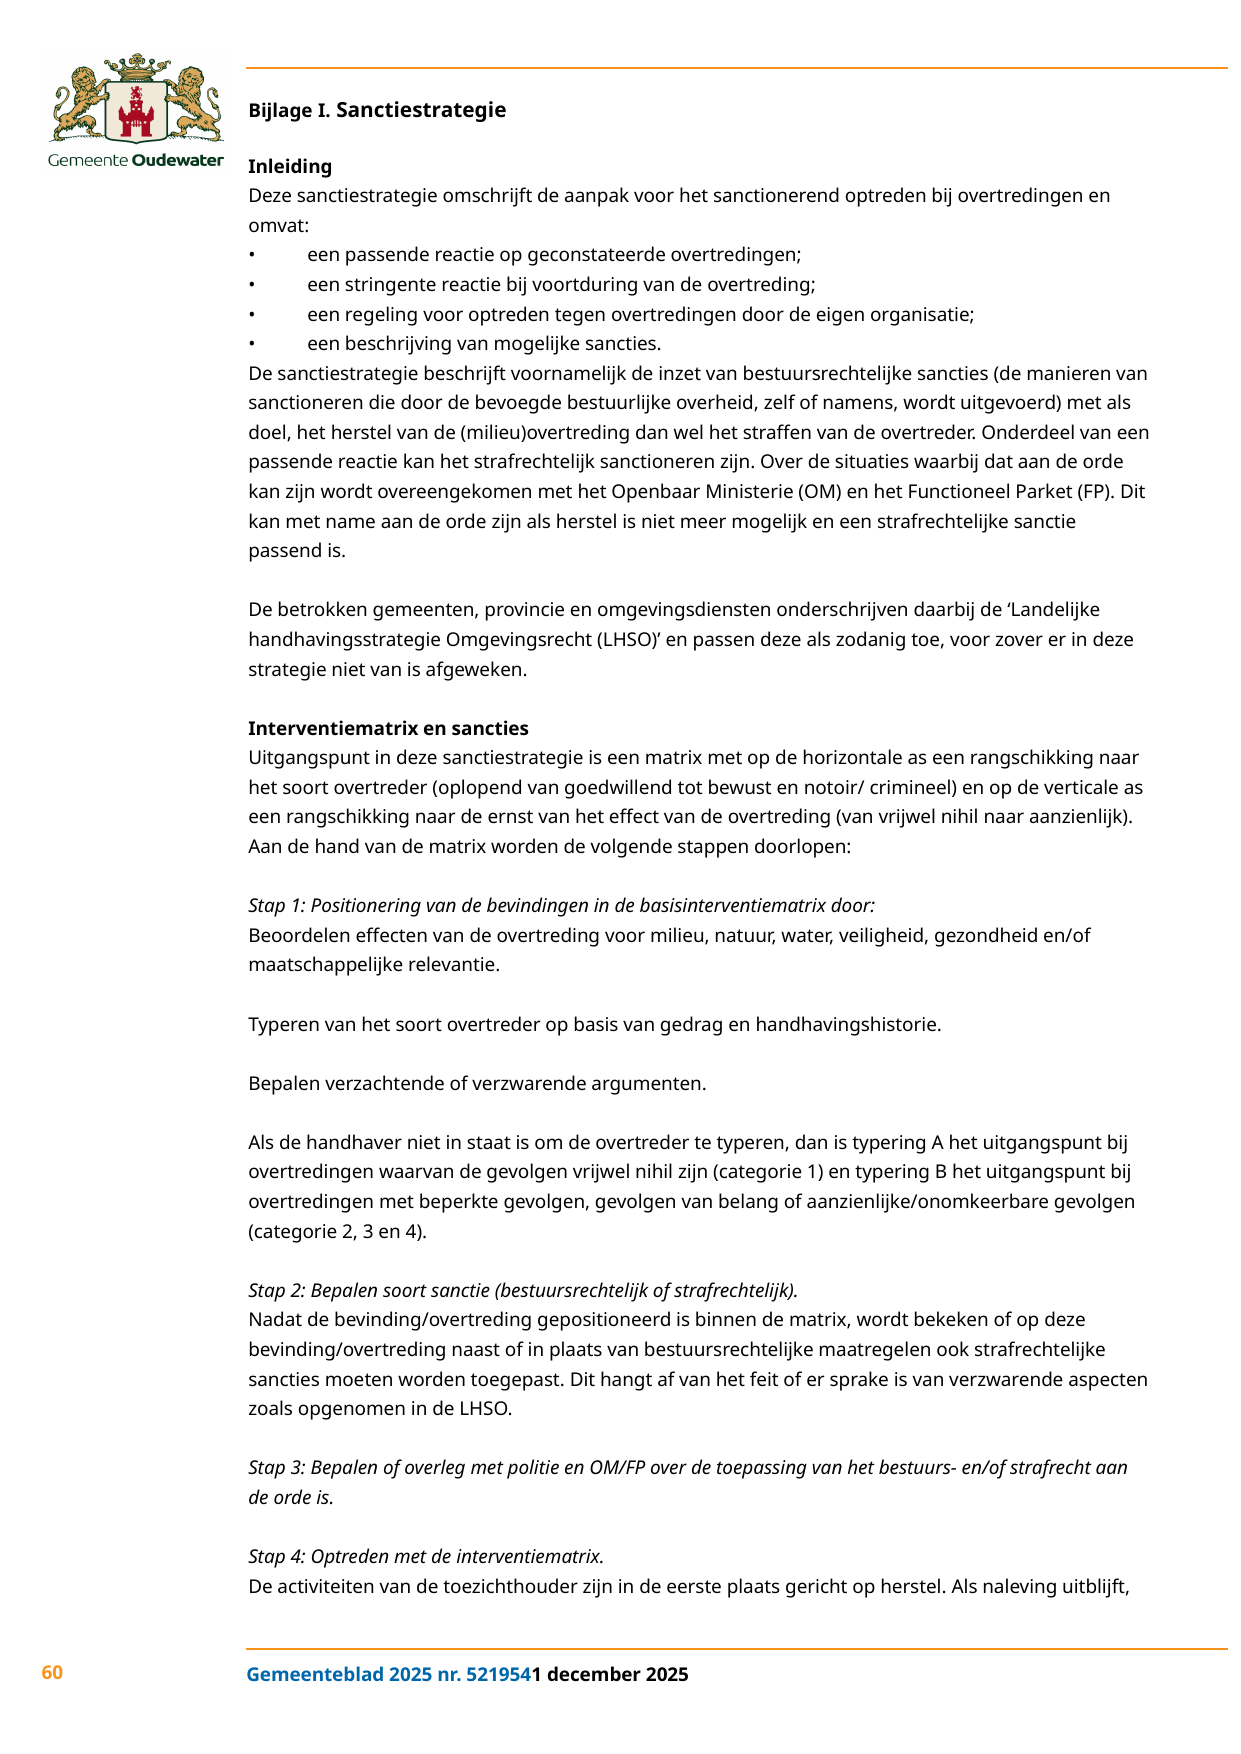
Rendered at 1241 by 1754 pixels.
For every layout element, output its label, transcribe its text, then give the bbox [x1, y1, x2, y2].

text Uitgangspunt in deze sanctiestrategie is een matrix met op de horizontale as een rangschikking naar het soort overtreder (oplopend van goedwillend tot bewust en notoir/ crimineel) en op de verticale as een rangschikking naar de ernst van het effect van de overtreding (van vrijwel nihil naar aanzienlijk). Aan de hand van de matrix worden de volgende stappen doorlopen: [248, 744, 1152, 859]
text Bepalen verzachtende of verzwarende argumenten. [248, 1070, 1152, 1096]
text De activiteiten van de toezichthouder zijn in de eerste plaats gericht op herstel. Als naleving uitblijft, [248, 1573, 1152, 1599]
list een beschrijving van mogelijke sancties. [248, 330, 1152, 356]
text Interventiematrix en sancties [248, 715, 1152, 741]
text Stap 2: Bepalen soort sanctie (bestuursrechtelijk of strafrechtelijk). [248, 1277, 1152, 1303]
list een stringente reactie bij voortduring van de overtreding; [248, 271, 1152, 297]
text Als de handhaver niet in staat is om de overtreder te typeren, dan is typering A het uitgangspunt bij overtredingen waarvan de gevolgen vrijwel nihil zijn (categorie 1) en typering B het uitgangspunt bij overtredingen met beperkte gevolgen, gevolgen van belang of aanzienlijke/onomkeerbare gevolgen (categorie 2, 3 en 4). [248, 1129, 1152, 1244]
text Deze sanctiestrategie omschrijft de aanpak voor het sanctionerend optreden bij overtredingen en omvat: [248, 182, 1152, 238]
text Beoordelen effecten van de overtreding voor milieu, natuur, water, veiligheid, gezondheid en/of maatschappelijke relevantie. [248, 922, 1152, 977]
text Inleiding [248, 153, 1152, 179]
list een passende reactie op geconstateerde overtredingen; [248, 242, 1152, 267]
text Stap 1: Positionering van de bevindingen in de basisinterventiematrix door: [248, 892, 1152, 918]
list een regeling voor optreden tegen overtredingen door de eigen organisatie; [248, 301, 1152, 327]
text Stap 3: Bepalen of overleg met politie en OM/FP over de toepassing van het bestuurs- en/of strafrecht aan de orde is. [248, 1454, 1152, 1510]
text Bijlage I. Sanctiestrategie [248, 95, 1152, 123]
text De sanctiestrategie beschrijft voornamelijk de inzet van bestuursrechtelijke sancties (de manieren van sanctioneren die door de bevoegde bestuurlijke overheid, zelf of namens, wordt uitgevoerd) met als doel, het herstel van de (milieu)overtreding dan wel het straffen van de overtreder. Onderdeel van een passende reactie kan het strafrechtelijk sanctioneren zijn. Over de situaties waarbij dat aan de orde kan zijn wordt overeengekomen met het Openbaar Ministerie (OM) en het Functioneel Parket (FP). Dit kan met name aan de orde zijn als herstel is niet meer mogelijk en een strafrechtelijke sanctie passend is. [248, 360, 1152, 563]
text Stap 4: Optreden met de interventiematrix. [248, 1543, 1152, 1569]
text Typeren van het soort overtreder op basis van gedrag en handhavingshistorie. [248, 1011, 1152, 1037]
text De betrokken gemeenten, provincie en omgevingsdiensten onderschrijven daarbij de ‘Landelijke handhavingsstrategie Omgevingsrecht (LHSO)’ en passen deze als zodanig toe, voor zover er in deze strategie niet van is afgeweken. [248, 597, 1152, 682]
text Nadat de bevinding/overtreding gepositioneerd is binnen de matrix, wordt bekeken of op deze bevinding/overtreding naast of in plaats van bestuursrechtelijke maatregelen ook strafrechtelijke sancties moeten worden toegepast. Dit hangt af van het feit of er sprake is van verzwarende aspecten zoals opgenomen in de LHSO. [248, 1307, 1152, 1421]
picture [41, 47, 231, 172]
